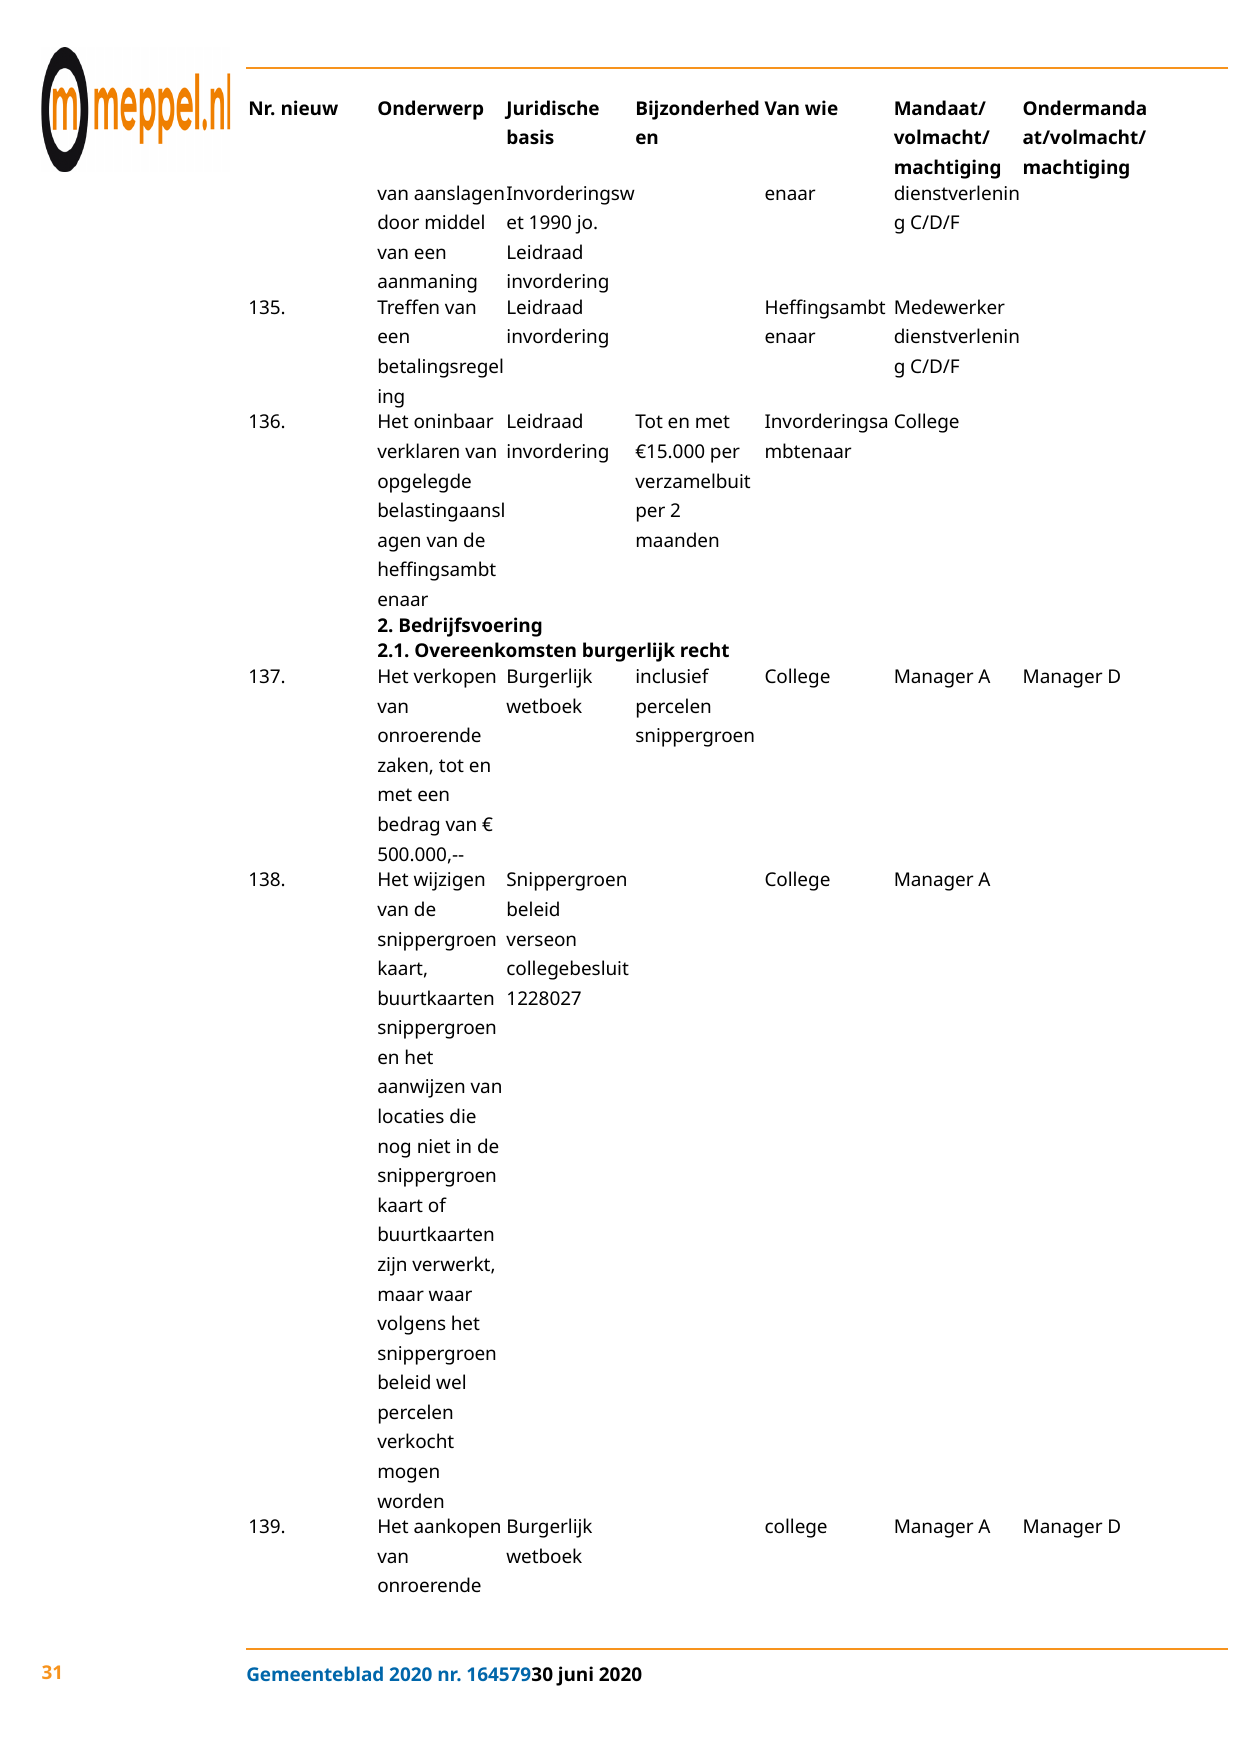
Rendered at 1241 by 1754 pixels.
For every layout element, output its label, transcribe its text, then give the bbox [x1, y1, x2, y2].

table_cell [248, 612, 377, 638]
table_cell college [764, 1514, 893, 1598]
table_cell [1023, 180, 1152, 294]
table_cell Leidraad invordering [506, 294, 635, 409]
table_cell Invorderingsambtenaar [764, 409, 893, 612]
table_cell College [894, 409, 1022, 612]
table_cell Het aankopen van onroerende [377, 1514, 506, 1598]
table_cell [248, 867, 377, 1513]
table_header Nr. nieuw [248, 95, 377, 180]
table_cell Treffen van een betalingsregeling [377, 294, 506, 409]
table_cell inclusief percelen snippergroen [635, 663, 764, 867]
table_cell [1023, 409, 1152, 612]
table_cell [248, 294, 377, 409]
table_cell 2. Bedrijfsvoering [377, 612, 1152, 638]
table_cell Invorderingswet 1990 jo. Leidraad invordering [506, 180, 635, 294]
table_cell Burgerlijk wetboek [506, 1514, 635, 1598]
table_cell Manager A [894, 663, 1022, 867]
table_cell [1023, 294, 1152, 409]
table_cell [635, 867, 764, 1513]
table_cell [248, 638, 377, 663]
table_cell Manager D [1023, 663, 1152, 867]
table_cell Manager D [1023, 1514, 1152, 1598]
table_cell dienstverlening C/D/F [894, 180, 1022, 294]
table_cell [248, 1514, 377, 1598]
table_cell Tot en met €15.000 per verzamelbuit per 2 maanden [635, 409, 764, 612]
table_cell Het verkopen van onroerende zaken, tot en met een bedrag van € 500.000,-- [377, 663, 506, 867]
table_cell College [764, 867, 893, 1513]
table_cell Heffingsambtenaar [764, 294, 893, 409]
table_cell [635, 180, 764, 294]
table_cell Snippergroenbeleid verseon collegebesluit 1228027 [506, 867, 635, 1513]
table_header Juridische basis [506, 95, 635, 180]
table_header Bijzonderheden [635, 95, 764, 180]
table_header Ondermandaat/volmacht/ machtiging [1023, 95, 1152, 180]
table_cell [248, 663, 377, 867]
table_cell van aanslagen door middel van een aanmaning [377, 180, 506, 294]
table_cell [1023, 867, 1152, 1513]
table_cell enaar [764, 180, 893, 294]
table_cell [248, 180, 377, 294]
table_cell Leidraad invordering [506, 409, 635, 612]
table_cell [635, 294, 764, 409]
table_cell Medewerker dienstverlening C/D/F [894, 294, 1022, 409]
table_cell 2.1. Overeenkomsten burgerlijk recht [377, 638, 1152, 663]
table_cell Het oninbaar verklaren van opgelegde belastingaanslagen van de heffingsambtenaar [377, 409, 506, 612]
table_header Mandaat/volmacht/machtiging [894, 95, 1022, 180]
table_cell Manager A [894, 867, 1022, 1513]
table_cell Burgerlijk wetboek [506, 663, 635, 867]
table_header Van wie [764, 95, 893, 180]
table_cell College [764, 663, 893, 867]
table_header Onderwerp [377, 95, 506, 180]
table_cell [248, 409, 377, 612]
table_cell [635, 1514, 764, 1598]
picture [41, 47, 231, 172]
table_cell Manager A [894, 1514, 1022, 1598]
table_cell Het wijzigen van de snippergroenkaart, buurtkaarten snippergroen en het aanwijzen van locaties die nog niet in de snippergroenkaart of buurtkaarten zijn verwerkt, maar waar volgens het snippergroenbeleid wel percelen verkocht mogen worden [377, 867, 506, 1513]
